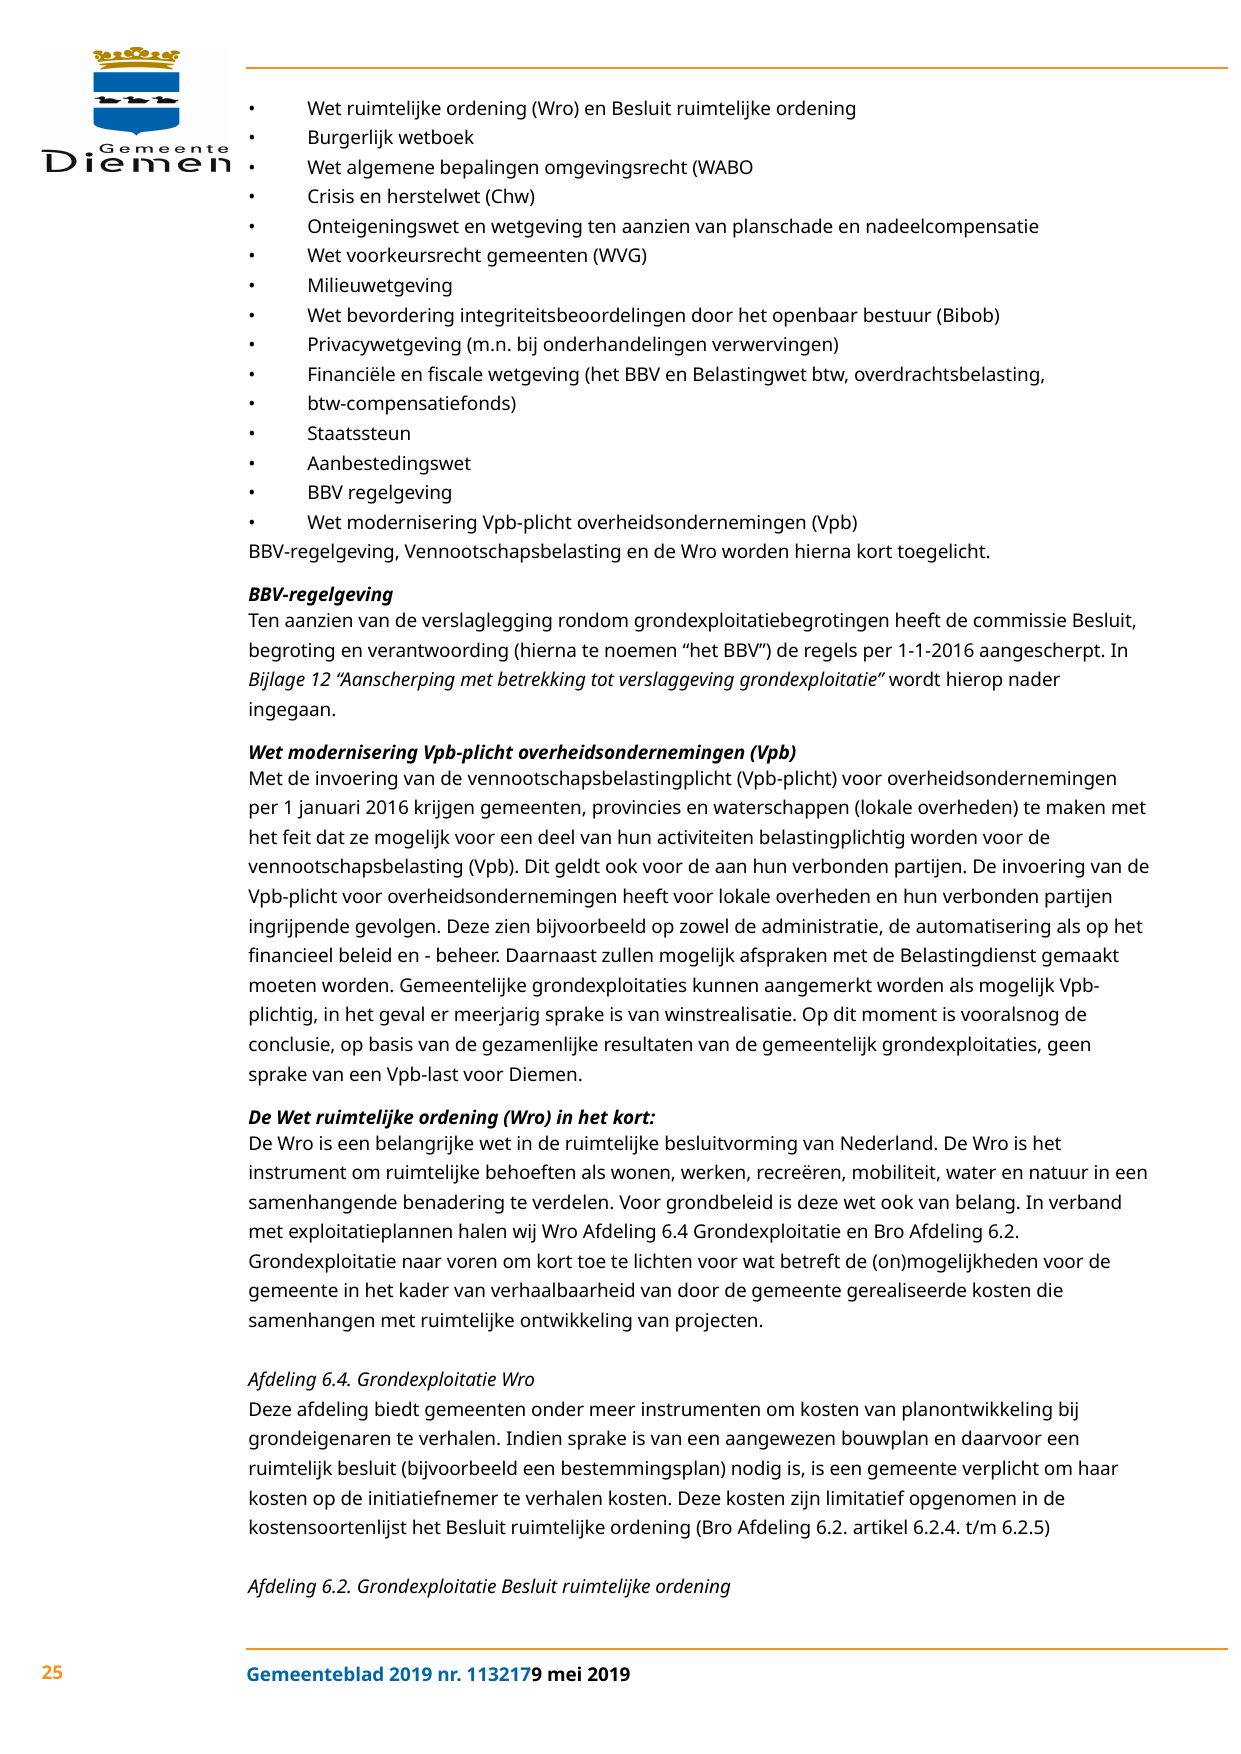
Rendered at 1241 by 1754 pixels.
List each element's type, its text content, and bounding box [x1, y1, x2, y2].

picture [41, 47, 231, 172]
list btw-compensatiefonds) [248, 391, 1152, 416]
list Wet algemene bepalingen omgevingsrecht (WABO [248, 154, 1152, 180]
text Deze afdeling biedt gemeenten onder meer instrumenten om kosten van planontwikkeling bij grondeigenaren te verhalen. Indien sprake is van een aangewezen bouwplan en daarvoor een ruimtelijk besluit (bijvoorbeeld een bestemmingsplan) nodig is, is een gemeente verplicht om haar kosten op de initiatiefnemer te verhalen kosten. Deze kosten zijn limitatief opgenomen in de kostensoortenlijst het Besluit ruimtelijke ordening (Bro Afdeling 6.2. artikel 6.2.4. t/m 6.2.5) [248, 1396, 1152, 1540]
list Crisis en herstelwet (Chw) [248, 183, 1152, 209]
list Milieuwetgeving [248, 272, 1152, 298]
list Wet ruimtelijke ordening (Wro) en Besluit ruimtelijke ordening [248, 95, 1152, 121]
text BBV-regelgeving, Vennootschapsbelasting en de Wro worden hierna kort toegelicht. [248, 538, 1152, 564]
text De Wet ruimtelijke ordening (Wro) in het kort: [248, 1104, 1152, 1130]
text Afdeling 6.2. Grondexploitatie Besluit ruimtelijke ordening [248, 1573, 1152, 1599]
text BBV-regelgeving [248, 582, 1152, 607]
text De Wro is een belangrijke wet in de ruimtelijke besluitvorming van Nederland. De Wro is het instrument om ruimtelijke behoeften als wonen, werken, recreëren, mobiliteit, water en natuur in een samenhangende benadering te verdelen. Voor grondbeleid is deze wet ook van belang. In verband met exploitatieplannen halen wij Wro Afdeling 6.4 Grondexploitatie en Bro Afdeling 6.2. Grondexploitatie naar voren om kort toe te lichten voor wat betreft de (on)mogelijkheden voor de gemeente in het kader van verhaalbaarheid van door de gemeente gerealiseerde kosten die samenhangen met ruimtelijke ontwikkeling van projecten. [248, 1130, 1152, 1333]
list Onteigeningswet en wetgeving ten aanzien van planschade en nadeelcompensatie [248, 213, 1152, 239]
text Wet modernisering Vpb-plicht overheidsondernemingen (Vpb) [248, 739, 1152, 765]
text Ten aanzien van de verslaglegging rondom grondexploitatiebegrotingen heeft de commissie Besluit, begroting en verantwoording (hierna te noemen “het BBV”) de regels per 1-1-2016 aangescherpt. In Bijlage 12 “Aanscherping met betrekking tot verslaggeving grondexploitatie” wordt hierop nader ingegaan. [248, 607, 1152, 722]
list Wet modernisering Vpb-plicht overheidsondernemingen (Vpb) [248, 509, 1152, 535]
list Burgerlijk wetboek [248, 124, 1152, 150]
text Met de invoering van de vennootschapsbelastingplicht (Vpb-plicht) voor overheidsondernemingen per 1 januari 2016 krijgen gemeenten, provincies en waterschappen (lokale overheden) te maken met het feit dat ze mogelijk voor een deel van hun activiteiten belastingplichtig worden voor de vennootschapsbelasting (Vpb). Dit geldt ook voor de aan hun verbonden partijen. De invoering van de Vpb-plicht voor overheidsondernemingen heeft voor lokale overheden en hun verbonden partijen ingrijpende gevolgen. Deze zien bijvoorbeeld op zowel de administratie, de automatisering als op het financieel beleid en - beheer. Daarnaast zullen mogelijk afspraken met de Belastingdienst gemaakt moeten worden. Gemeentelijke grondexploitaties kunnen aangemerkt worden als mogelijk Vpb-plichtig, in het geval er meerjarig sprake is van winstrealisatie. Op dit moment is vooralsnog de conclusie, op basis van de gezamenlijke resultaten van de gemeentelijk grondexploitaties, geen sprake van een Vpb-last voor Diemen. [248, 765, 1152, 1087]
list Wet bevordering integriteitsbeoordelingen door het openbaar bestuur (Bibob) [248, 302, 1152, 328]
list Staatssteun [248, 420, 1152, 446]
list Financiële en fiscale wetgeving (het BBV en Belastingwet btw, overdrachtsbelasting, [248, 361, 1152, 387]
list Aanbestedingswet [248, 450, 1152, 476]
list Privacywetgeving (m.n. bij onderhandelingen verwervingen) [248, 331, 1152, 357]
list Wet voorkeursrecht gemeenten (WVG) [248, 243, 1152, 268]
text Afdeling 6.4. Grondexploitatie Wro [248, 1366, 1152, 1392]
list BBV regelgeving [248, 479, 1152, 505]
